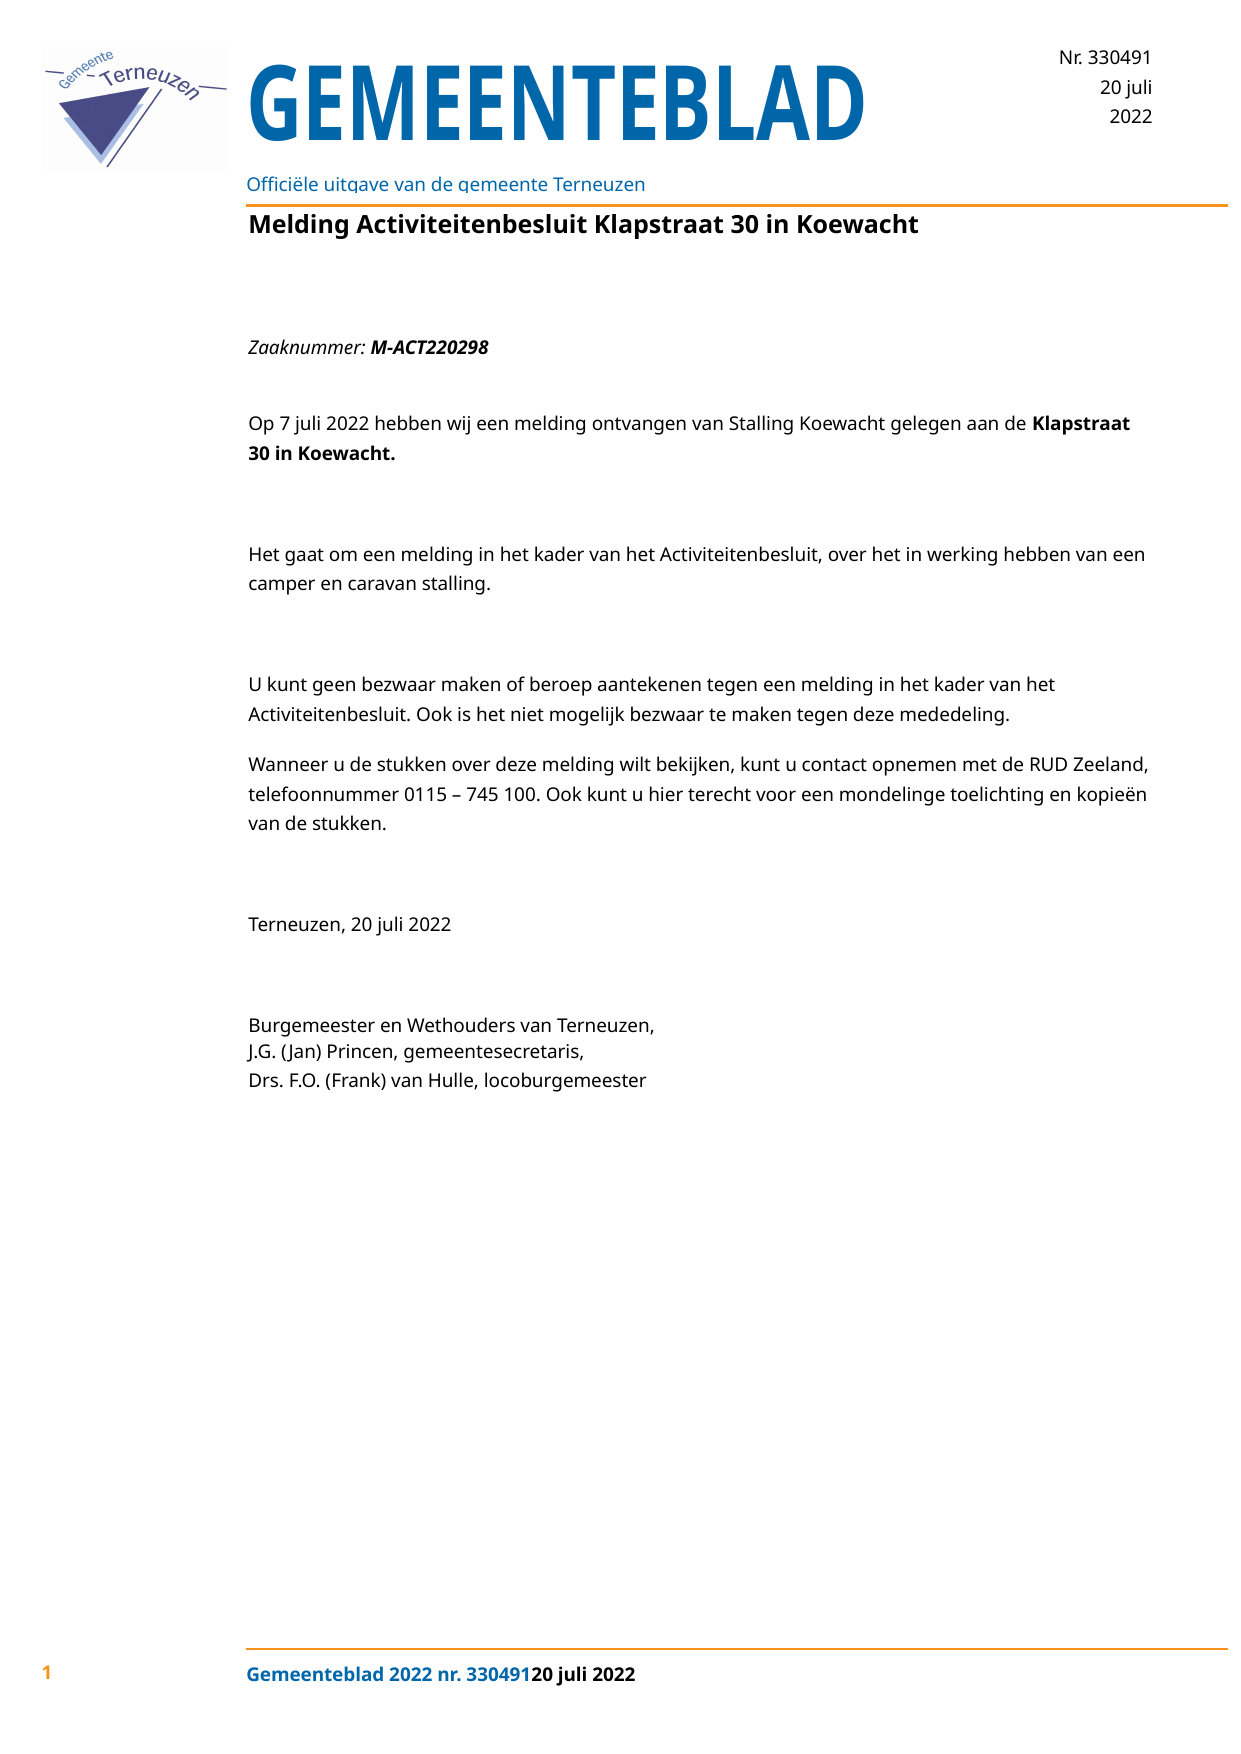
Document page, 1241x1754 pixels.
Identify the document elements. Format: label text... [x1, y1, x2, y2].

picture [41, 47, 231, 172]
table_header Burgemeester en Wethouders van Terneuzen, [248, 1012, 1152, 1038]
text Zaaknummer: M-ACT220298 [248, 334, 1152, 360]
table_cell J.G. (Jan) Princen, gemeentesecretaris, Drs. F.O. (Frank) van Hulle, locoburgemeester [248, 1038, 700, 1123]
table_cell [248, 1174, 700, 1200]
text Wanneer u de stukken over deze melding wilt bekijken, kunt u contact opnemen met de RUD Zeeland, telefoonnummer 0115 – 745 100. Ook kunt u hier terecht voor een mondelinge toelichting en kopieën van de stukken. [248, 751, 1152, 836]
text Het gaat om een melding in het kader van het Activiteitenbesluit, over het in werking hebben van een camper en caravan stalling. [248, 541, 1152, 596]
table_cell [700, 1123, 1152, 1148]
table_cell [248, 1123, 700, 1148]
text Terneuzen, 20 juli 2022 [248, 911, 1152, 937]
table_cell [700, 1038, 1152, 1123]
text Melding Activiteitenbesluit Klapstraat 30 in Koewacht [248, 207, 1152, 241]
table_cell [248, 1149, 1152, 1174]
text Op 7 juli 2022 hebben wij een melding ontvangen van Stalling Koewacht gelegen aan de Klapstraat 30 in Koewacht. [248, 410, 1152, 466]
text U kunt geen bezwaar maken of beroep aantekenen tegen een melding in het kader van het Activiteitenbesluit. Ook is het niet mogelijk bezwaar te maken tegen deze mededeling. [248, 671, 1152, 727]
table_cell [700, 1174, 1152, 1200]
